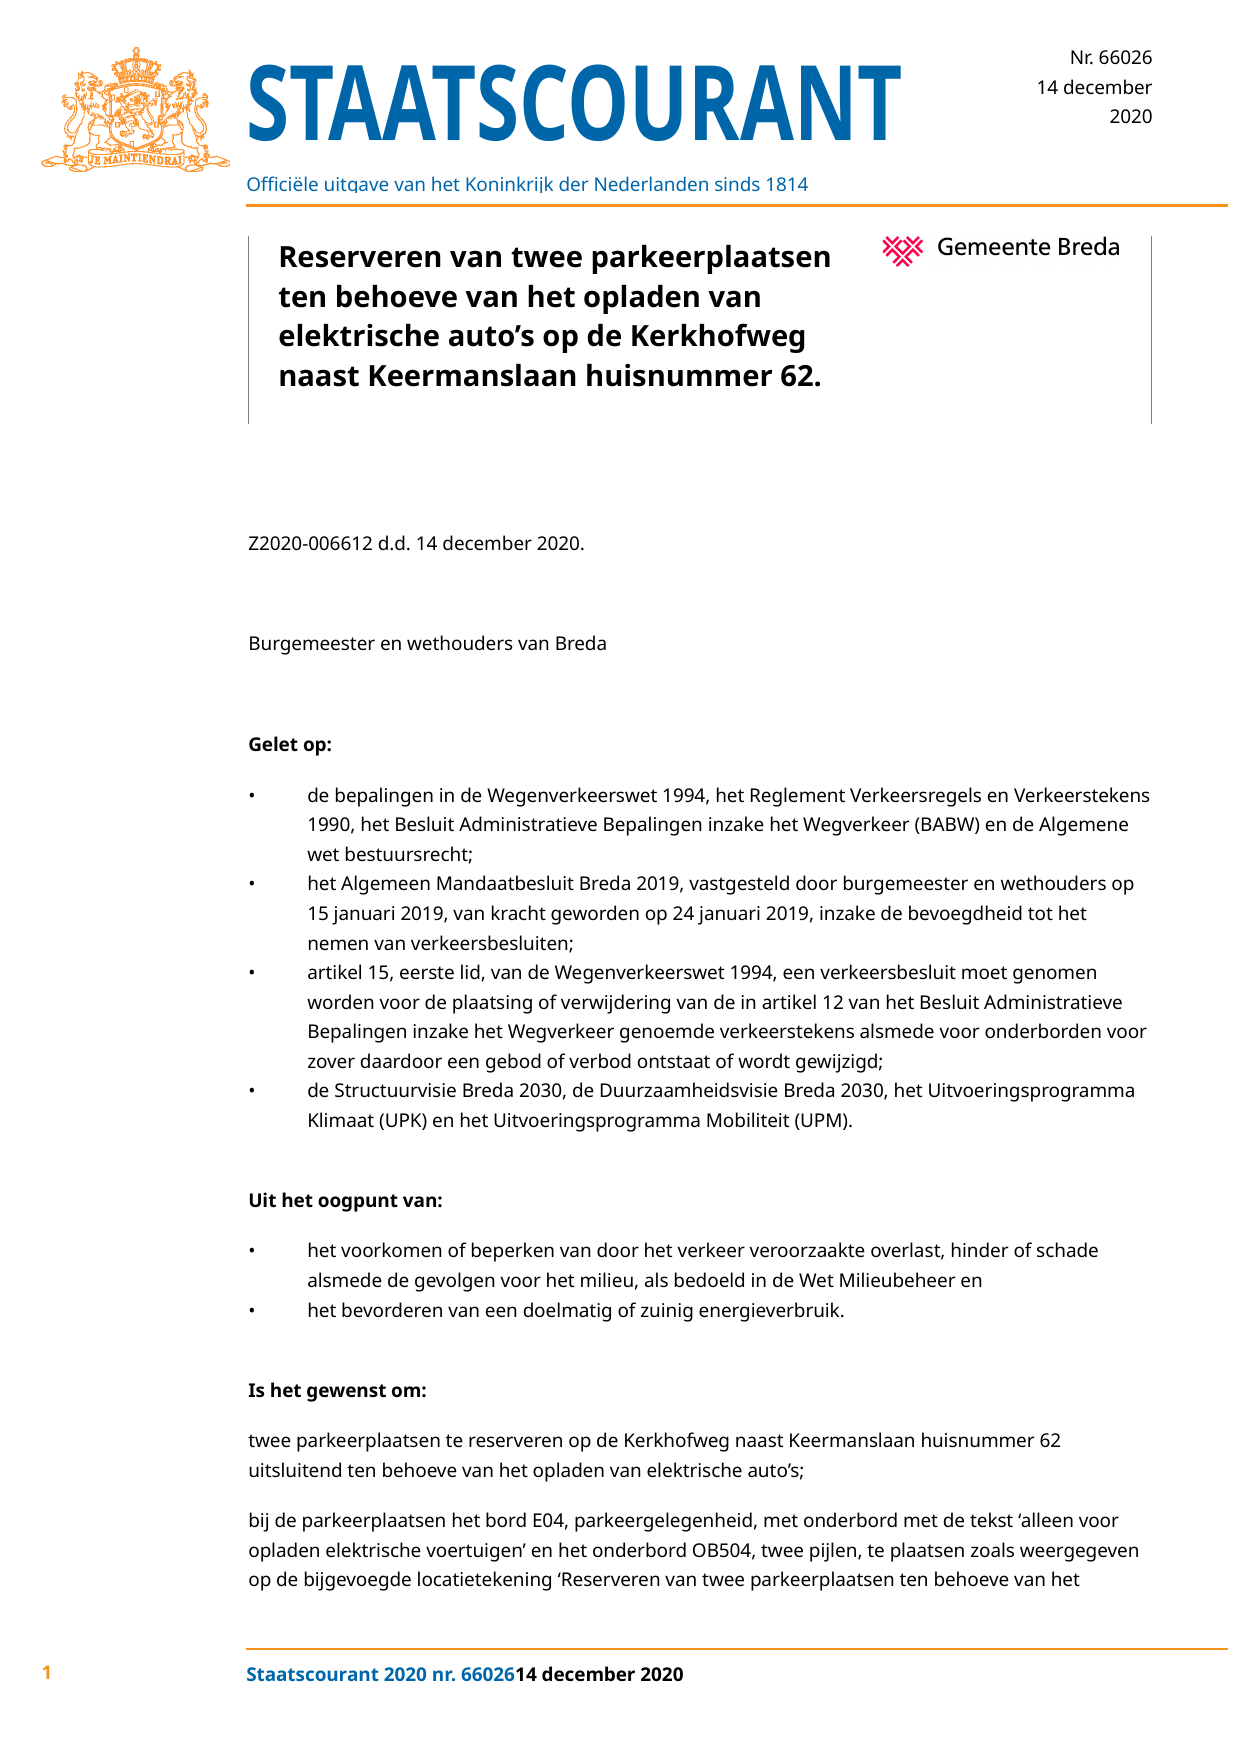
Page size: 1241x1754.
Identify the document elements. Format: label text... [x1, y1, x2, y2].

text Is het gewenst om: [248, 1377, 1152, 1403]
list het voorkomen of beperken van door het verkeer veroorzaakte overlast, hinder of schade alsmede de gevolgen voor het milieu, als bedoeld in de Wet Milieubeheer en [248, 1238, 1152, 1293]
list de bepalingen in de Wegenverkeerswet 1994, het Reglement Verkeersregels en Verkeerstekens 1990, het Besluit Administratieve Bepalingen inzake het Wegverkeer (BABW) en de Algemene wet bestuursrecht; [248, 782, 1152, 867]
list het bevorderen van een doelmatig of zuinig energieverbruik. [248, 1297, 1152, 1323]
picture [882, 236, 1119, 267]
text Gelet op: [248, 731, 1152, 757]
picture [41, 47, 231, 172]
list artikel 15, eerste lid, van de Wegenverkeerswet 1994, een verkeersbesluit moet genomen worden voor de plaatsing of verwijdering van de in artikel 12 van het Besluit Administratieve Bepalingen inzake het Wegverkeer genoemde verkeerstekens alsmede voor onderborden voor zover daardoor een gebod of verbod ontstaat of wordt gewijzigd; [248, 959, 1152, 1074]
text bij de parkeerplaatsen het bord E04, parkeergelegenheid, met onderbord met de tekst ‘alleen voor opladen elektrische voertuigen’ en het onderbord OB504, twee pijlen, te plaatsen zoals weergegeven op de bijgevoegde locatietekening ‘Reserveren van twee parkeerplaatsen ten behoeve van het [248, 1507, 1152, 1592]
list de Structuurvisie Breda 2030, de Duurzaamheidsvisie Breda 2030, het Uitvoeringsprogramma Klimaat (UPK) en het Uitvoeringsprogramma Mobiliteit (UPM). [248, 1078, 1152, 1133]
table_header [850, 236, 1151, 424]
list het Algemeen Mandaatbesluit Breda 2019, vastgesteld door burgemeester en wethouders op 15 januari 2019, van kracht geworden op 24 januari 2019, inzake de bevoegdheid tot het nemen van verkeersbesluiten; [248, 871, 1152, 956]
text twee parkeerplaatsen te reserveren op de Kerkhofweg naast Keermanslaan huisnummer 62 uitsluitend ten behoeve van het opladen van elektrische auto’s; [248, 1427, 1152, 1483]
table_header Reserveren van twee parkeerplaatsen ten behoeve van het opladen van elektrische auto’s op de Kerkhofweg naast Keermanslaan huisnummer 62. [249, 236, 850, 424]
text Burgemeester en wethouders van Breda [248, 631, 1152, 656]
text Z2020-006612 d.d. 14 december 2020. [248, 530, 1152, 556]
text Uit het oogpunt van: [248, 1187, 1152, 1213]
